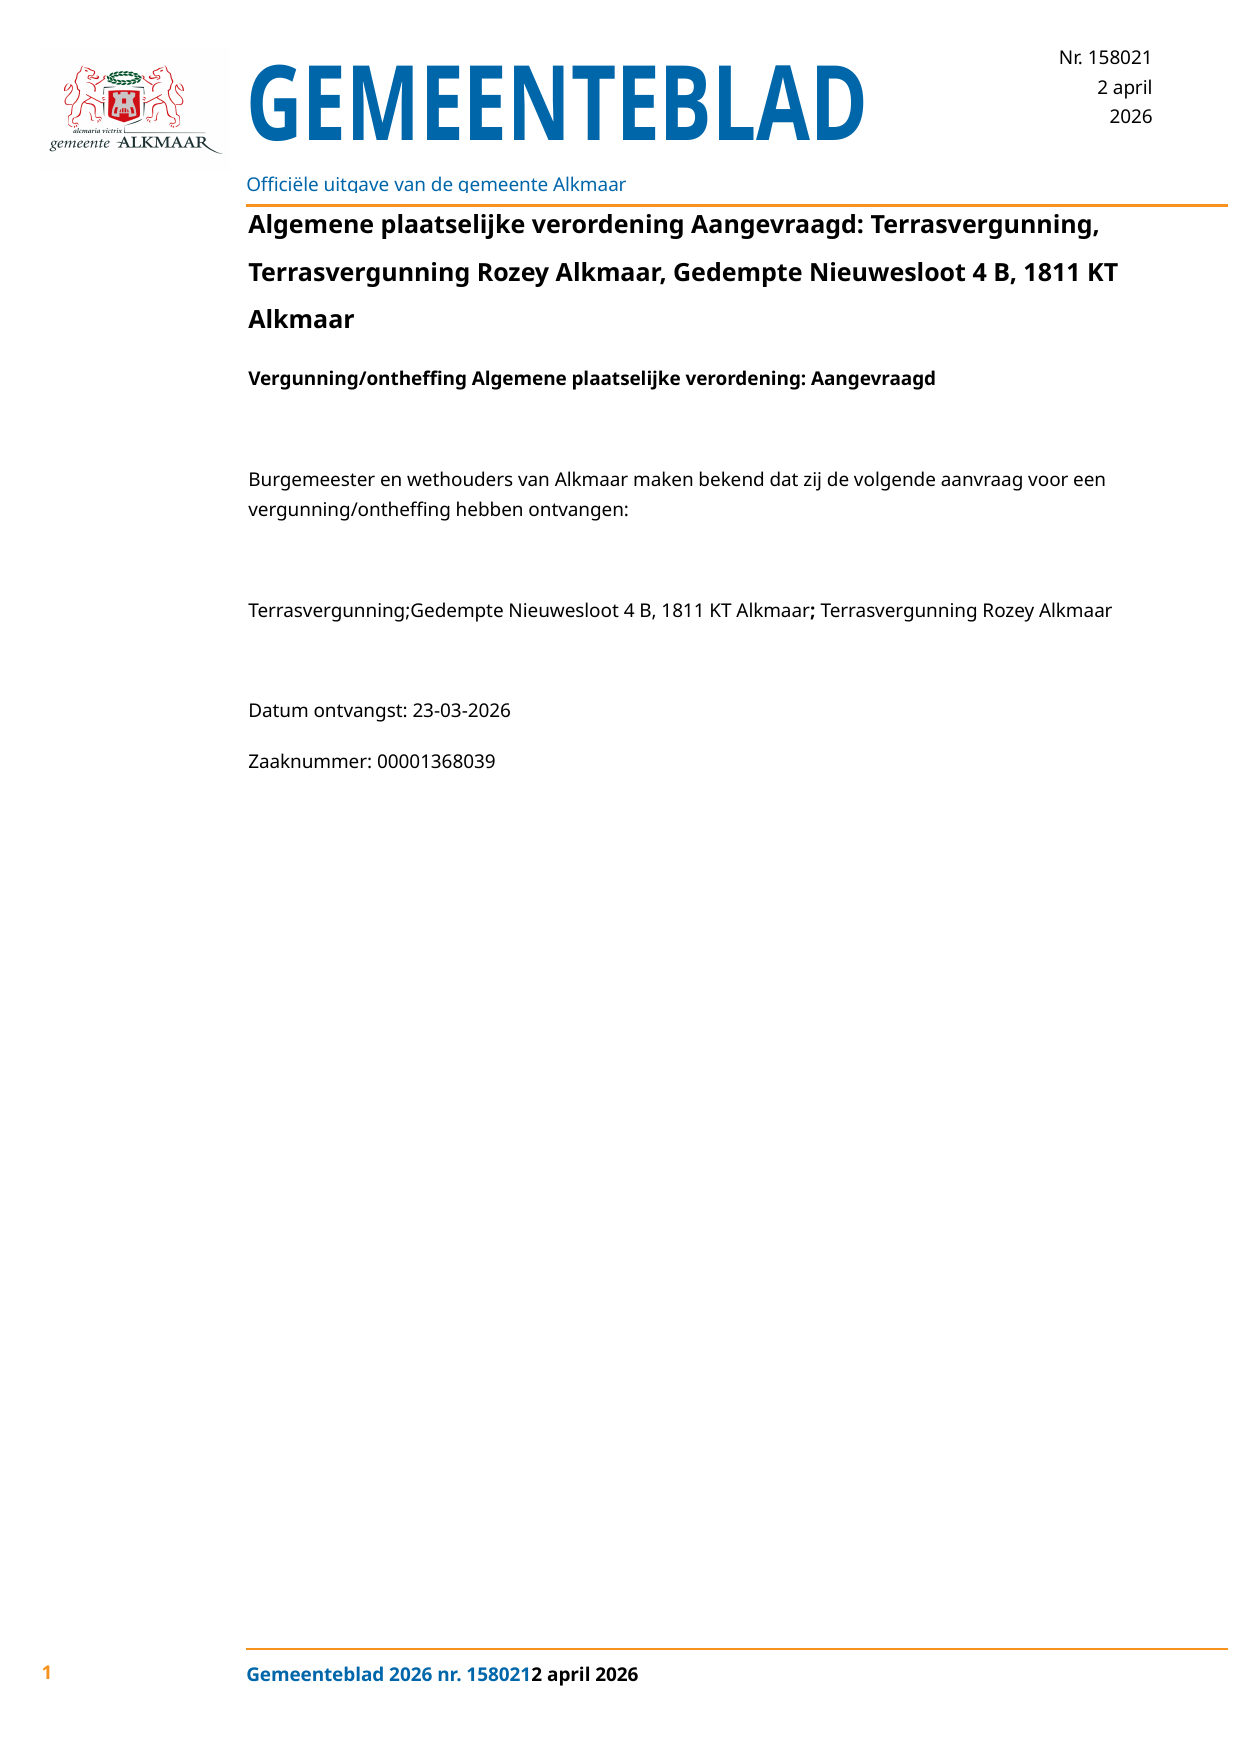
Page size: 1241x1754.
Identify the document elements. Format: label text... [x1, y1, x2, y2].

text Zaaknummer: 00001368039 [248, 748, 1152, 774]
text Datum ontvangst: 23-03-2026 [248, 698, 1152, 723]
text Vergunning/ontheffing Algemene plaatselijke verordening: Aangevraagd [248, 366, 1152, 391]
text Terrasvergunning;Gedempte Nieuwesloot 4 B, 1811 KT Alkmaar; Terrasvergunning Rozey Alkmaar [248, 597, 1152, 622]
text Algemene plaatselijke verordening Aangevraagd: Terrasvergunning, Terrasvergunning Rozey Alkmaar, Gedempte Nieuwesloot 4 B, 1811 KT Alkmaar [248, 207, 1152, 336]
picture [41, 47, 231, 172]
text Burgemeester en wethouders van Alkmaar maken bekend dat zij de volgende aanvraag voor een vergunning/ontheffing hebben ontvangen: [248, 466, 1152, 522]
